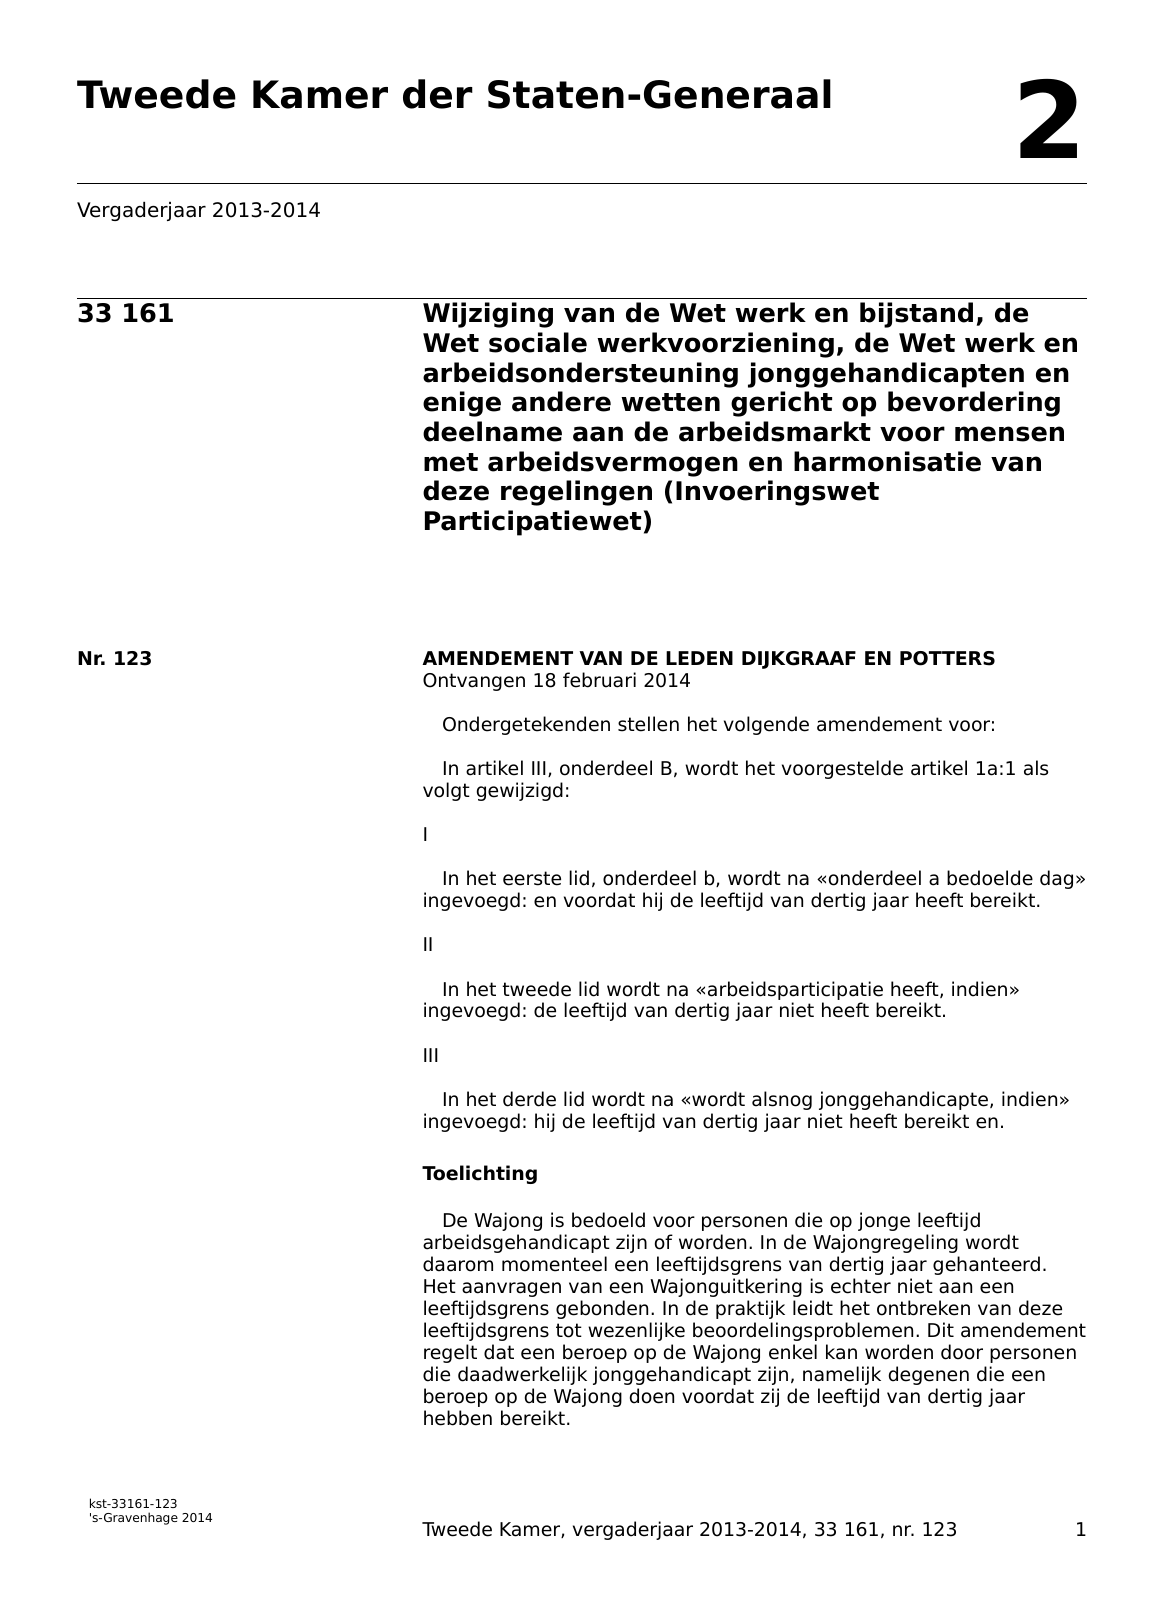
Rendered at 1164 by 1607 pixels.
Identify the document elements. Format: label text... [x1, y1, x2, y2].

table_cell Vergaderjaar 2013-2014 [77, 184, 1087, 298]
text De Wajong is bedoeld voor personen die op jonge leeftijd arbeidsgehandicapt zijn of worden. In de Wajongregeling wordt daarom momenteel een leeftijdsgrens van dertig jaar gehanteerd. Het aanvragen van een Wajonguitkering is echter niet aan een leeftijdsgrens gebonden. In de praktijk leidt het ontbreken van deze leeftijdsgrens tot wezenlijke beoordelingsproblemen. Dit amendement regelt dat een beroep op de Wajong enkel kan worden door personen die daadwerkelijk jonggehandicapt zijn, namelijk degenen die een beroep op de Wajong doen voordat zij de leeftijd van dertig jaar hebben bereikt. [422, 1210, 1087, 1429]
text II [422, 934, 1087, 956]
text In het eerste lid, onderdeel b, wordt na «onderdeel a bedoelde dag» ingevoegd: en voordat hij de leeftijd van dertig jaar heeft bereikt. [422, 868, 1087, 912]
table_header Tweede Kamer der Staten-Generaal [77, 59, 886, 183]
subtitle 33 161 Wijziging van de Wet werk en bijstand, de Wet sociale werkvoorziening, de Wet werk en arbeidsondersteuning jonggehandicapten en enige andere wetten gericht op bevordering deelname aan de arbeidsmarkt voor mensen met arbeidsvermogen en harmonisatie van deze regelingen (Invoeringswet Participatiewet) [77, 299, 1087, 536]
table_header 2 [886, 59, 1087, 183]
text kst-33161-123 [88, 1497, 323, 1511]
text III [422, 1044, 1087, 1067]
text Ondergetekenden stellen het volgende amendement voor: [422, 714, 1087, 736]
subtitle Toelichting [422, 1163, 1087, 1185]
text In artikel III, onderdeel B, wordt het voorgestelde artikel 1a:1 als volgt gewijzigd: [422, 758, 1087, 802]
text In het derde lid wordt na «wordt alsnog jonggehandicapte, indien» ingevoegd: hij de leeftijd van dertig jaar niet heeft bereikt en. [422, 1089, 1087, 1133]
subtitle Nr. 123 AMENDEMENT VAN DE LEDEN DIJKGRAAF EN POTTERS [77, 647, 1087, 669]
text I [422, 824, 1087, 846]
text In het tweede lid wordt na «arbeidsparticipatie heeft, indien» ingevoegd: de leeftijd van dertig jaar niet heeft bereikt. [422, 978, 1087, 1022]
text 's-Gravenhage 2014 [88, 1511, 323, 1525]
text Ontvangen 18 februari 2014 [422, 669, 1087, 691]
